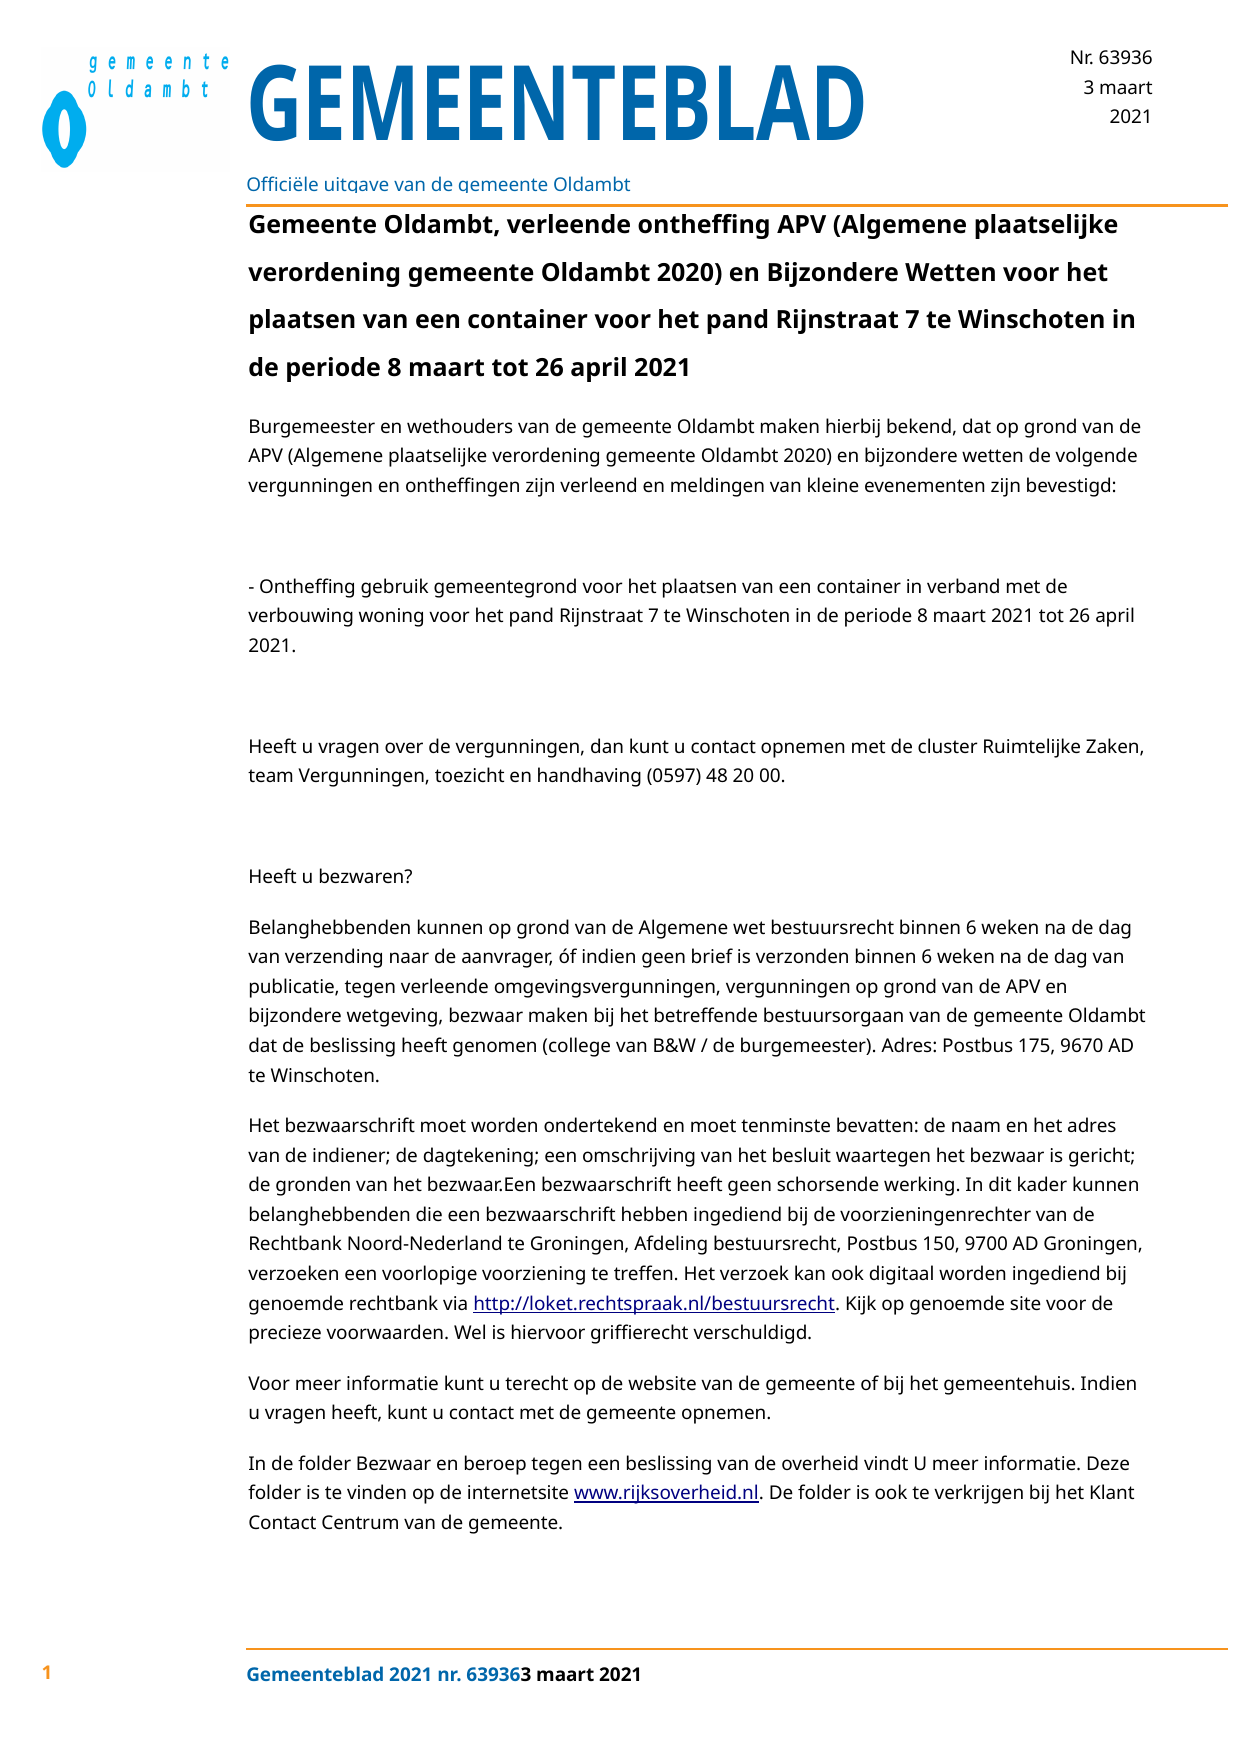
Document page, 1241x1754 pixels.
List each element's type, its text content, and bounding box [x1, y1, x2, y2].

text - Ontheffing gebruik gemeentegrond voor het plaatsen van een container in verband met de verbouwing woning voor het pand Rijnstraat 7 te Winschoten in de periode 8 maart 2021 tot 26 april 2021. [248, 573, 1152, 658]
text Voor meer informatie kunt u terecht op de website van de gemeente of bij het gemeentehuis. Indien u vragen heeft, kunt u contact met de gemeente opnemen. [248, 1370, 1152, 1425]
text Gemeente Oldambt, verleende ontheffing APV (Algemene plaatselijke verordening gemeente Oldambt 2020) en Bijzondere Wetten voor het plaatsen van een container voor het pand Rijnstraat 7 te Winschoten in de periode 8 maart tot 26 april 2021 [248, 207, 1152, 384]
text Heeft u bezwaren? [248, 863, 1152, 889]
text Heeft u vragen over de vergunningen, dan kunt u contact opnemen met de cluster Ruimtelijke Zaken, team Vergunningen, toezicht en handhaving (0597) 48 20 00. [248, 733, 1152, 788]
text In de folder Bezwaar en beroep tegen een beslissing van de overheid vindt U meer informatie. Deze folder is te vinden op de internetsite www.rijksoverheid.nl. De folder is ook te verkrijgen bij het Klant Contact Centrum van de gemeente. [248, 1450, 1152, 1535]
text Het bezwaarschrift moet worden ondertekend en moet tenminste bevatten: de naam en het adres van de indiener; de dagtekening; een omschrijving van het besluit waartegen het bezwaar is gericht; de gronden van het bezwaar.Een bezwaarschrift heeft geen schorsende werking. In dit kader kunnen belanghebbenden die een bezwaarschrift hebben ingediend bij de voorzieningenrechter van de Rechtbank Noord-Nederland te Groningen, Afdeling bestuursrecht, Postbus 150, 9700 AD Groningen, verzoeken een voorlopige voorziening te treffen. Het verzoek kan ook digitaal worden ingediend bij genoemde rechtbank via http://loket.rechtspraak.nl/bestuursrecht. Kijk op genoemde site voor de precieze voorwaarden. Wel is hiervoor griffierecht verschuldigd. [248, 1112, 1152, 1345]
picture [41, 47, 231, 172]
text Burgemeester en wethouders van de gemeente Oldambt maken hierbij bekend, dat op grond van de APV (Algemene plaatselijke verordening gemeente Oldambt 2020) en bijzondere wetten de volgende vergunningen en ontheffingen zijn verleend en meldingen van kleine evenementen zijn bevestigd: [248, 413, 1152, 498]
text Belanghebbenden kunnen op grond van de Algemene wet bestuursrecht binnen 6 weken na de dag van verzending naar de aanvrager, óf indien geen brief is verzonden binnen 6 weken na de dag van publicatie, tegen verleende omgevingsvergunningen, vergunningen op grond van de APV en bijzondere wetgeving, bezwaar maken bij het betreffende bestuursorgaan van de gemeente Oldambt dat de beslissing heeft genomen (college van B&W / de burgemeester). Adres: Postbus 175, 9670 AD te Winschoten. [248, 914, 1152, 1088]
